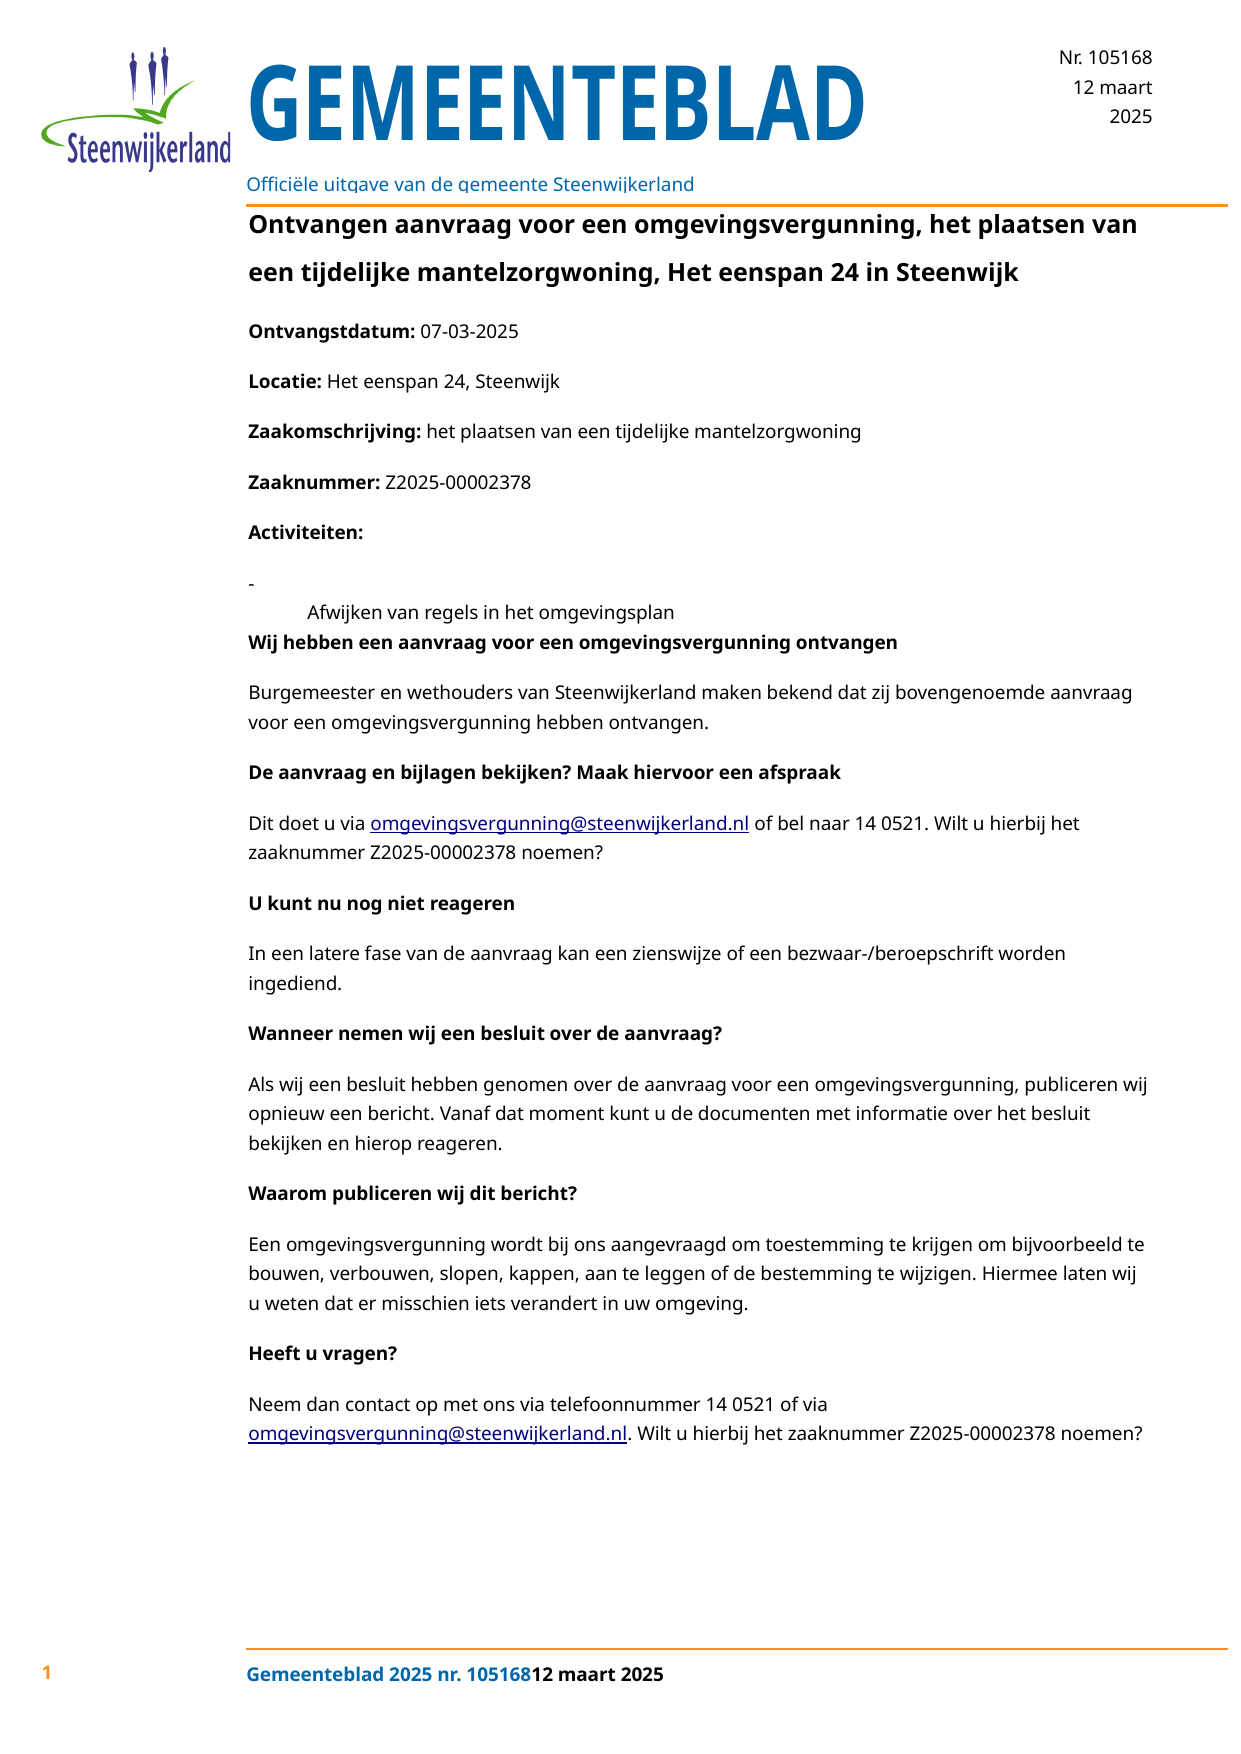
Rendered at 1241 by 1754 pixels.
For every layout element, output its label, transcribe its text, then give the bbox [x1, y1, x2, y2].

text Dit doet u via omgevingsvergunning@steenwijkerland.nl of bel naar 14 0521. Wilt u hierbij het zaaknummer Z2025-00002378 noemen? [248, 810, 1152, 865]
text Burgemeester en wethouders van Steenwijkerland maken bekend dat zij bovengenoemde aanvraag voor een omgevingsvergunning hebben ontvangen. [248, 679, 1152, 735]
text Wanneer nemen wij een besluit over de aanvraag? [248, 1020, 1152, 1046]
text Neem dan contact op met ons via telefoonnummer 14 0521 of via omgevingsvergunning@steenwijkerland.nl. Wilt u hierbij het zaaknummer Z2025-00002378 noemen? [248, 1391, 1152, 1446]
text Zaaknummer: Z2025-00002378 [248, 469, 1152, 495]
picture [41, 47, 231, 172]
text Een omgevingsvergunning wordt bij ons aangevraagd om toestemming te krijgen om bijvoorbeeld te bouwen, verbouwen, slopen, kappen, aan te leggen of de bestemming te wijzigen. Hiermee laten wij u weten dat er misschien iets verandert in uw omgeving. [248, 1231, 1152, 1316]
text Activiteiten: [248, 519, 1152, 545]
text U kunt nu nog niet reageren [248, 890, 1152, 916]
text Als wij een besluit hebben genomen over de aanvraag voor een omgevingsvergunning, publiceren wij opnieuw een bericht. Vanaf dat moment kunt u de documenten met informatie over het besluit bekijken en hierop reageren. [248, 1071, 1152, 1156]
text Locatie: Het eenspan 24, Steenwijk [248, 368, 1152, 394]
text Zaakomschrijving: het plaatsen van een tijdelijke mantelzorgwoning [248, 419, 1152, 444]
list Afwijken van regels in het omgevingsplan [248, 599, 1152, 625]
text Wij hebben een aanvraag voor een omgevingsvergunning ontvangen [248, 629, 1152, 655]
text Waarom publiceren wij dit bericht? [248, 1180, 1152, 1206]
text Heeft u vragen? [248, 1340, 1152, 1366]
text Ontvangstdatum: 07-03-2025 [248, 318, 1152, 344]
text In een latere fase van de aanvraag kan een zienswijze of een bezwaar-/beroepschrift worden ingediend. [248, 940, 1152, 996]
text De aanvraag en bijlagen bekijken? Maak hiervoor een afspraak [248, 759, 1152, 785]
text Ontvangen aanvraag voor een omgevingsvergunning, het plaatsen van een tijdelijke mantelzorgwoning, Het eenspan 24 in Steenwijk [248, 207, 1152, 288]
